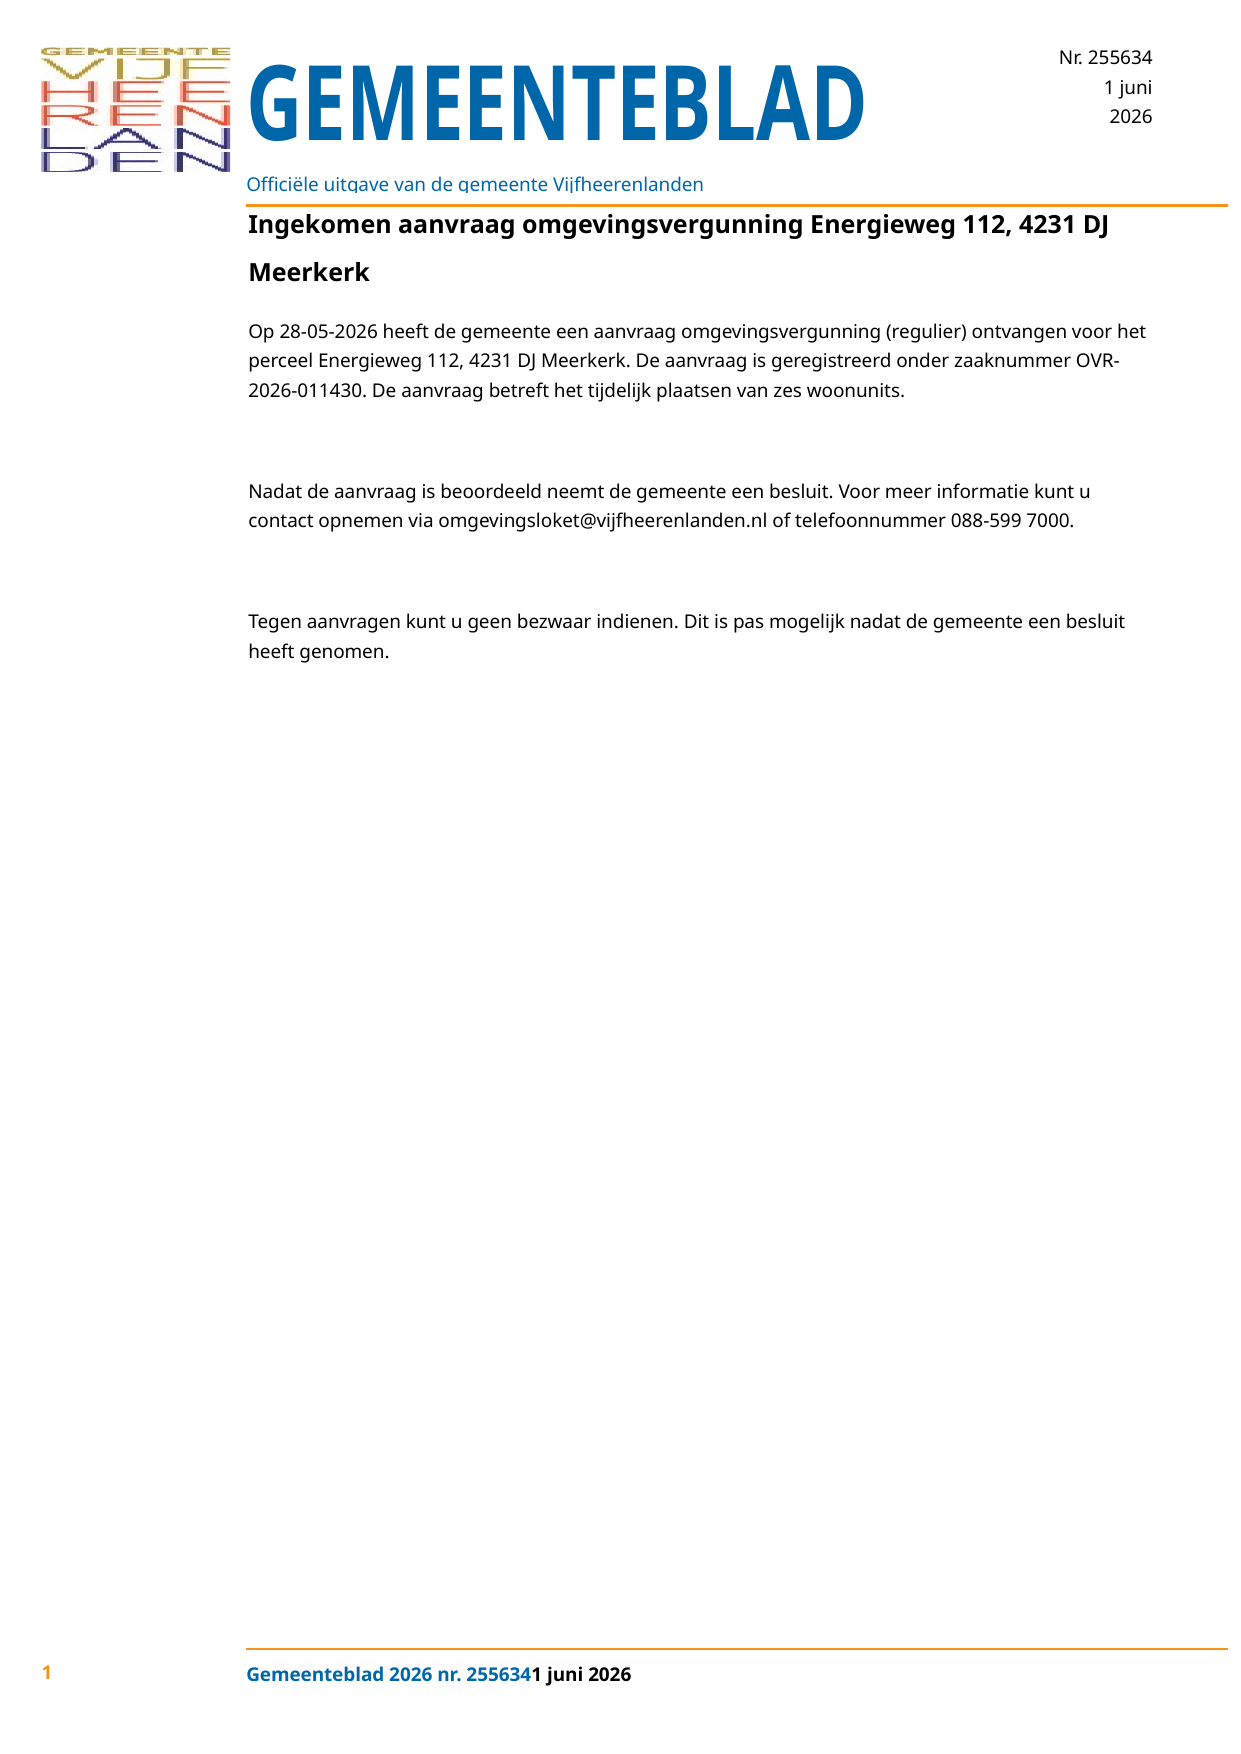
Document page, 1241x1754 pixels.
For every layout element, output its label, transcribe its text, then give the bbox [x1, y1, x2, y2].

text Nadat de aanvraag is beoordeeld neemt de gemeente een besluit. Voor meer informatie kunt u contact opnemen via omgevingsloket@vijfheerenlanden.nl of telefoonnummer 088-599 7000. [248, 478, 1152, 533]
picture [41, 47, 231, 172]
text Ingekomen aanvraag omgevingsvergunning Energieweg 112, 4231 DJ Meerkerk [248, 207, 1152, 288]
text Op 28-05-2026 heeft de gemeente een aanvraag omgevingsvergunning (regulier) ontvangen voor het perceel Energieweg 112, 4231 DJ Meerkerk. De aanvraag is geregistreerd onder zaaknummer OVR-2026-011430. De aanvraag betreft het tijdelijk plaatsen van zes woonunits. [248, 318, 1152, 403]
text Tegen aanvragen kunt u geen bezwaar indienen. Dit is pas mogelijk nadat de gemeente een besluit heeft genomen. [248, 608, 1152, 664]
